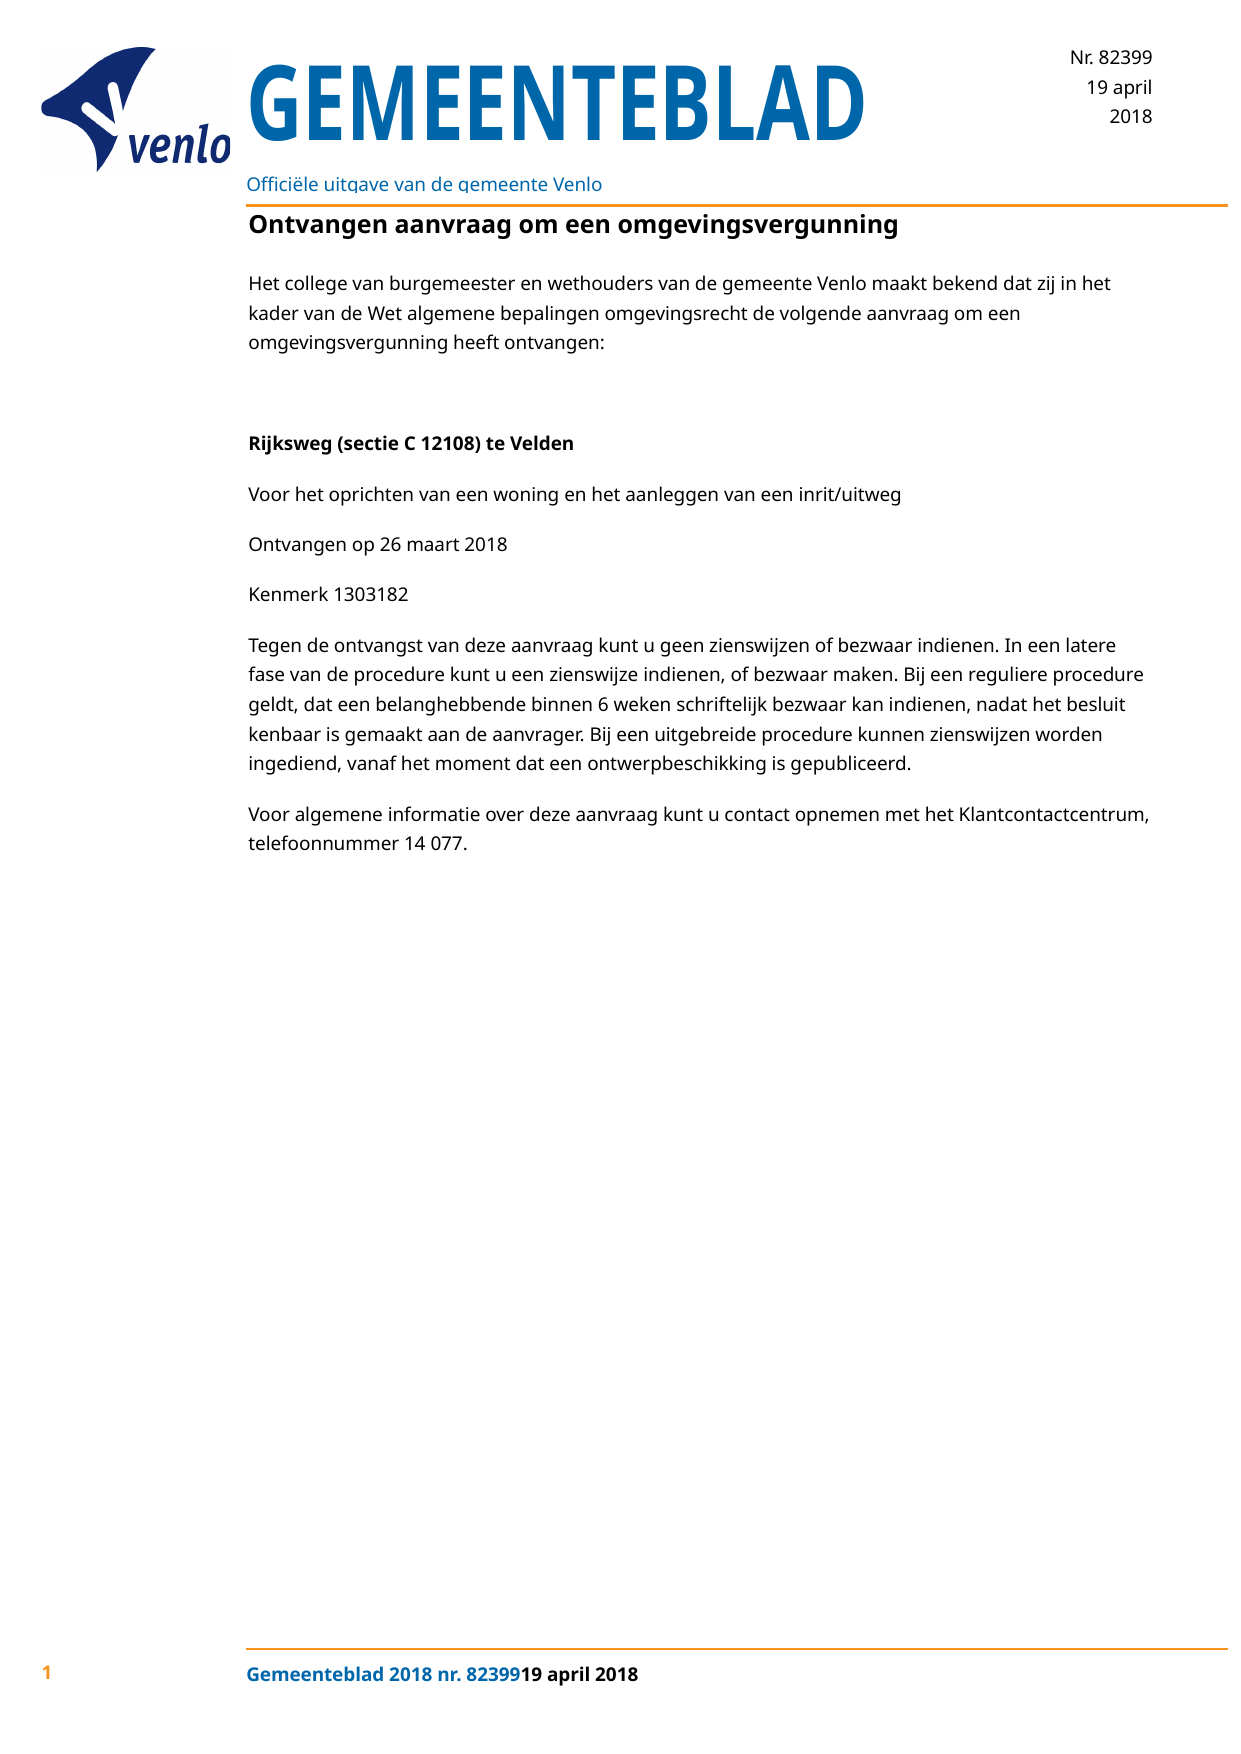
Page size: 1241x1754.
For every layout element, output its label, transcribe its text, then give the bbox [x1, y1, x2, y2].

text Ontvangen op 26 maart 2018 [248, 531, 1152, 557]
picture [41, 47, 231, 172]
text Ontvangen aanvraag om een omgevingsvergunning [248, 207, 1152, 241]
text Kenmerk 1303182 [248, 582, 1152, 607]
text Het college van burgemeester en wethouders van de gemeente Venlo maakt bekend dat zij in het kader van de Wet algemene bepalingen omgevingsrecht de volgende aanvraag om een omgevingsvergunning heeft ontvangen: [248, 270, 1152, 355]
text Rijksweg (sectie C 12108) te Velden [248, 430, 1152, 456]
text Voor algemene informatie over deze aanvraag kunt u contact opnemen met het Klantcontactcentrum, telefoonnummer 14 077. [248, 801, 1152, 856]
text Voor het oprichten van een woning en het aanleggen van een inrit/uitweg [248, 481, 1152, 506]
text Tegen de ontvangst van deze aanvraag kunt u geen zienswijzen of bezwaar indienen. In een latere fase van de procedure kunt u een zienswijze indienen, of bezwaar maken. Bij een reguliere procedure geldt, dat een belanghebbende binnen 6 weken schriftelijk bezwaar kan indienen, nadat het besluit kenbaar is gemaakt aan de aanvrager. Bij een uitgebreide procedure kunnen zienswijzen worden ingediend, vanaf het moment dat een ontwerpbeschikking is gepubliceerd. [248, 632, 1152, 776]
